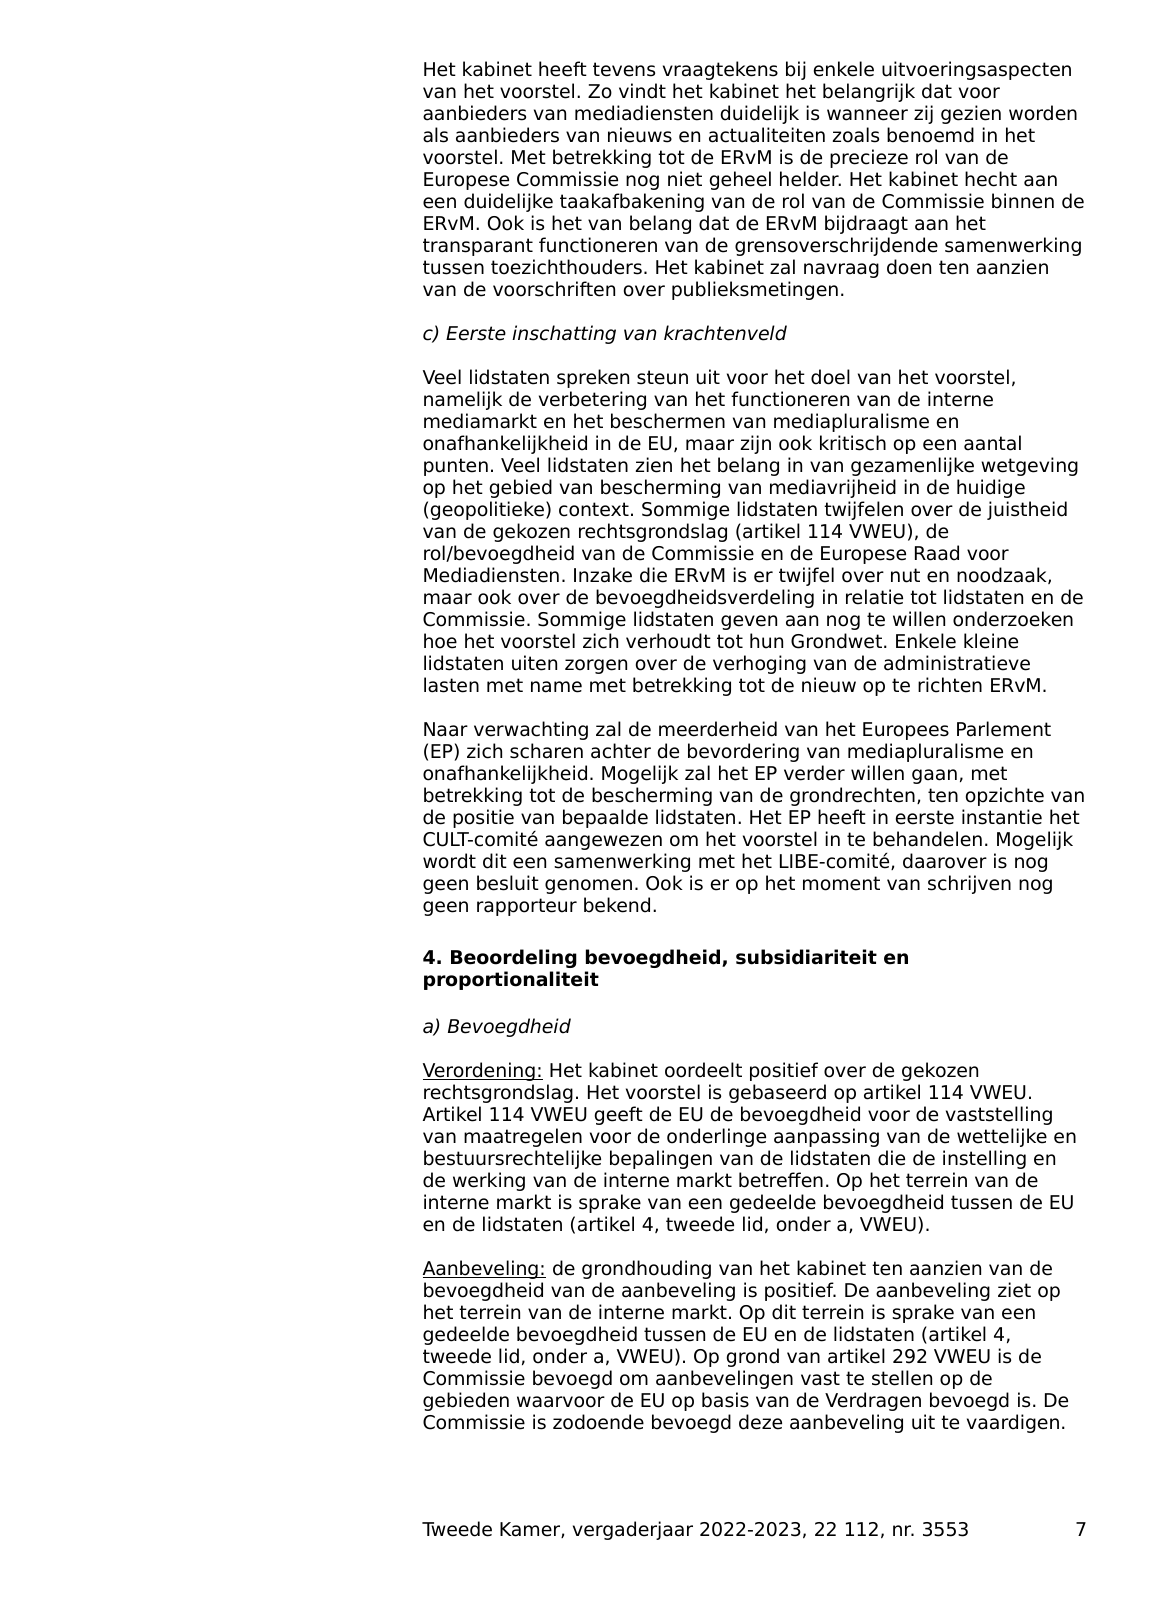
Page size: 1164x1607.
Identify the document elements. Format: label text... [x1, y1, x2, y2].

text Veel lidstaten spreken steun uit voor het doel van het voorstel, namelijk de verbetering van het functioneren van de interne mediamarkt en het beschermen van mediapluralisme en onafhankelijkheid in de EU, maar zijn ook kritisch op een aantal punten. Veel lidstaten zien het belang in van gezamenlijke wetgeving op het gebied van bescherming van mediavrijheid in de huidige (geopolitieke) context. Sommige lidstaten twijfelen over de juistheid van de gekozen rechtsgrondslag (artikel 114 VWEU), de rol/bevoegdheid van de Commissie en de Europese Raad voor Mediadiensten. Inzake die ERvM is er twijfel over nut en noodzaak, maar ook over de bevoegdheidsverdeling in relatie tot lidstaten en de Commissie. Sommige lidstaten geven aan nog te willen onderzoeken hoe het voorstel zich verhoudt tot hun Grondwet. Enkele kleine lidstaten uiten zorgen over de verhoging van de administratieve lasten met name met betrekking tot de nieuw op te richten ERvM. [422, 367, 1087, 697]
text Naar verwachting zal de meerderheid van het Europees Parlement (EP) zich scharen achter de bevordering van mediapluralisme en onafhankelijkheid. Mogelijk zal het EP verder willen gaan, met betrekking tot de bescherming van de grondrechten, ten opzichte van de positie van bepaalde lidstaten. Het EP heeft in eerste instantie het CULT-comité aangewezen om het voorstel in te behandelen. Mogelijk wordt dit een samenwerking met het LIBE-comité, daarover is nog geen besluit genomen. Ook is er op het moment van schrijven nog geen rapporteur bekend. [422, 719, 1087, 917]
subtitle c) Eerste inschatting van krachtenveld [422, 323, 1087, 345]
subtitle 4. Beoordeling bevoegdheid, subsidiariteit en proportionaliteit [422, 947, 1087, 991]
text Het kabinet heeft tevens vraagtekens bij enkele uitvoeringsaspecten van het voorstel. Zo vindt het kabinet het belangrijk dat voor aanbieders van mediadiensten duidelijk is wanneer zij gezien worden als aanbieders van nieuws en actualiteiten zoals benoemd in het voorstel. Met betrekking tot de ERvM is de precieze rol van de Europese Commissie nog niet geheel helder. Het kabinet hecht aan een duidelijke taakafbakening van de rol van de Commissie binnen de ERvM. Ook is het van belang dat de ERvM bijdraagt aan het transparant functioneren van de grensoverschrijdende samenwerking tussen toezichthouders. Het kabinet zal navraag doen ten aanzien van de voorschriften over publieksmetingen. [422, 59, 1087, 301]
text Aanbeveling: de grondhouding van het kabinet ten aanzien van de bevoegdheid van de aanbeveling is positief. De aanbeveling ziet op het terrein van de interne markt. Op dit terrein is sprake van een gedeelde bevoegdheid tussen de EU en de lidstaten (artikel 4, tweede lid, onder a, VWEU). Op grond van artikel 292 VWEU is de Commissie bevoegd om aanbevelingen vast te stellen op de gebieden waarvoor de EU op basis van de Verdragen bevoegd is. De Commissie is zodoende bevoegd deze aanbeveling uit te vaardigen. [422, 1258, 1087, 1434]
text Verordening: Het kabinet oordeelt positief over de gekozen rechtsgrondslag. Het voorstel is gebaseerd op artikel 114 VWEU. Artikel 114 VWEU geeft de EU de bevoegdheid voor de vaststelling van maatregelen voor de onderlinge aanpassing van de wettelijke en bestuursrechtelijke bepalingen van de lidstaten die de instelling en de werking van de interne markt betreffen. Op het terrein van de interne markt is sprake van een gedeelde bevoegdheid tussen de EU en de lidstaten (artikel 4, tweede lid, onder a, VWEU). [422, 1060, 1087, 1236]
subtitle a) Bevoegdheid [422, 1016, 1087, 1038]
